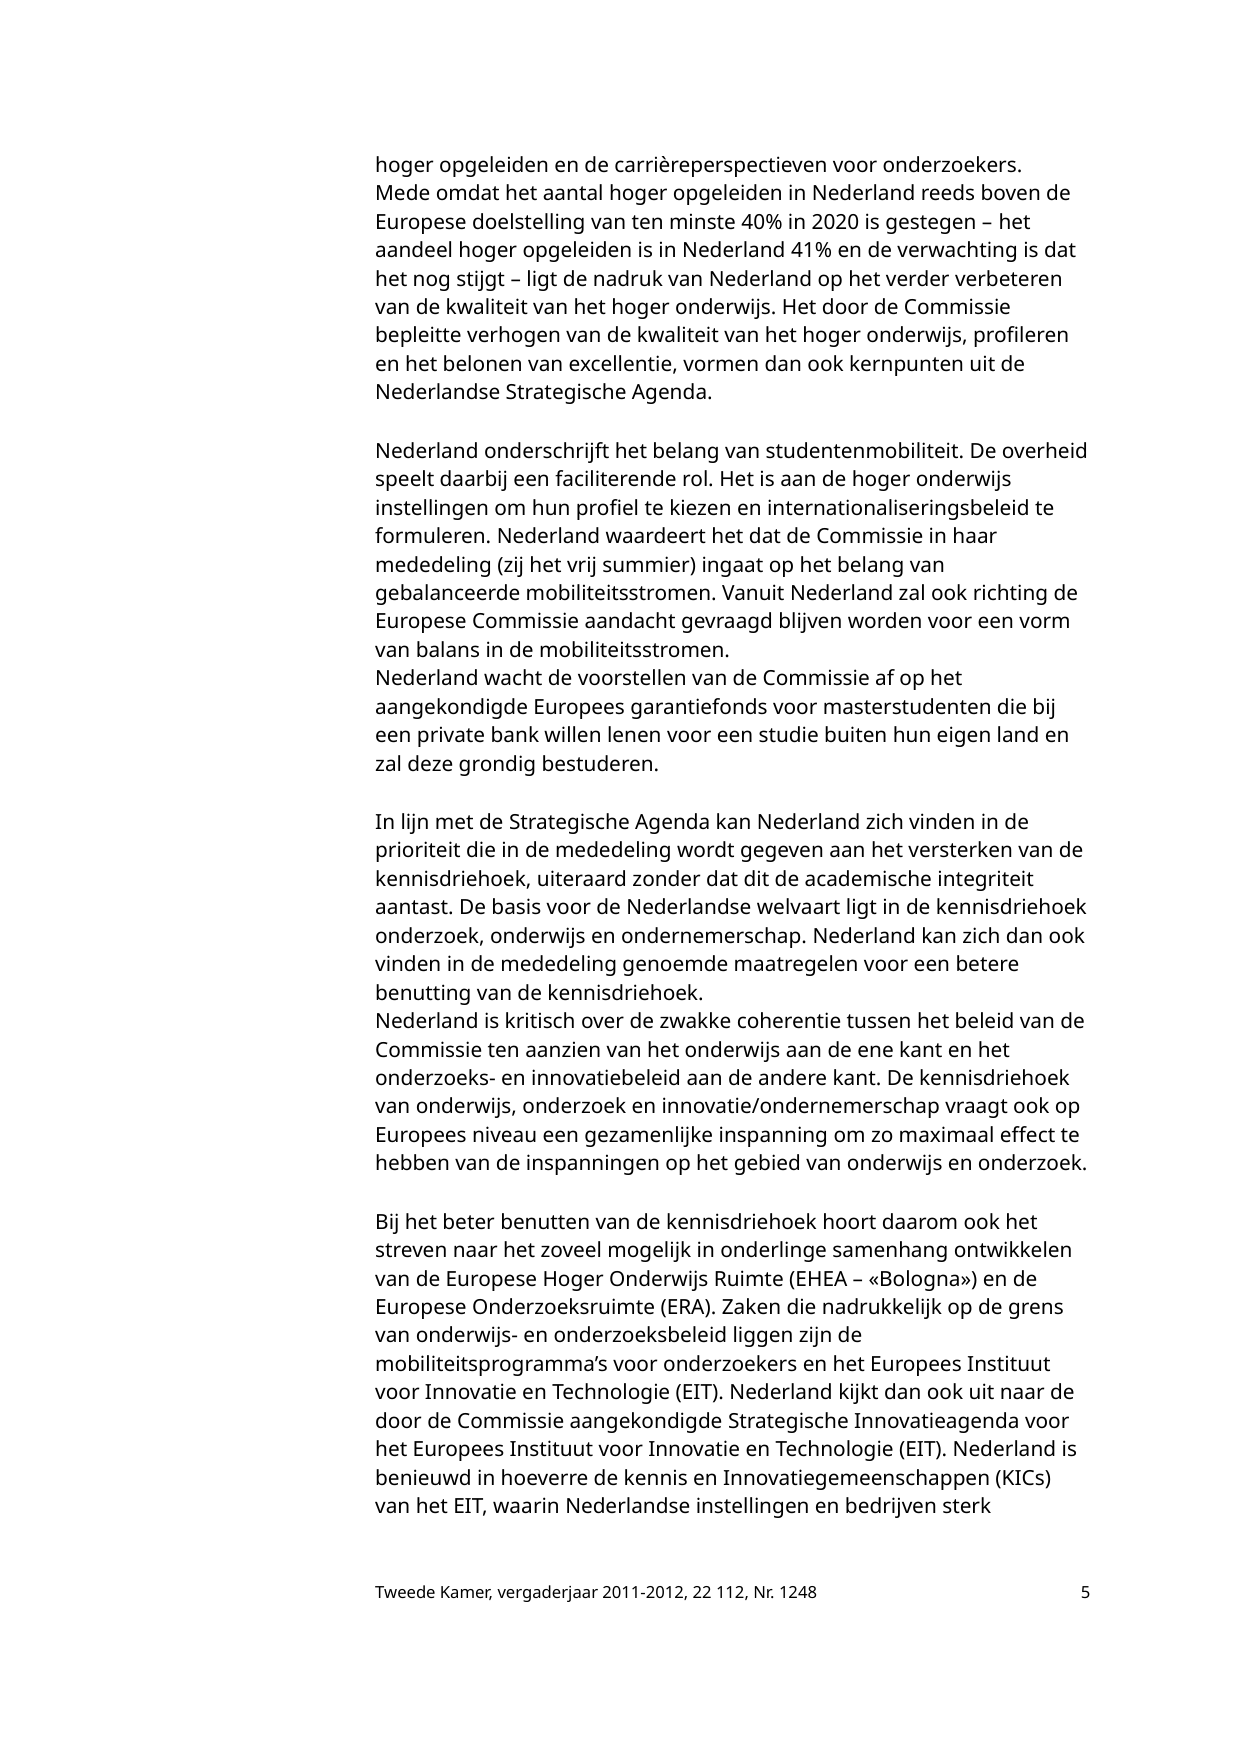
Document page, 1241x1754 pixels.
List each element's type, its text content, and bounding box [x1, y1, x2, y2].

text Nederland onderschrijft het belang van studentenmobiliteit. De overheid speelt daarbij een faciliterende rol. Het is aan de hoger onderwijs instellingen om hun profiel te kiezen en internationaliseringsbeleid te formuleren. Nederland waardeert het dat de Commissie in haar mededeling (zij het vrij summier) ingaat op het belang van gebalanceerde mobiliteitsstromen. Vanuit Nederland zal ook richting de Europese Commissie aandacht gevraagd blijven worden voor een vorm van balans in de mobiliteitsstromen. [375, 436, 1090, 663]
text Nederland is kritisch over de zwakke coherentie tussen het beleid van de Commissie ten aanzien van het onderwijs aan de ene kant en het onderzoeks- en innovatiebeleid aan de andere kant. De kennisdriehoek van onderwijs, onderzoek en innovatie/ondernemerschap vraagt ook op Europees niveau een gezamenlijke inspanning om zo maximaal effect te hebben van de inspanningen op het gebied van onderwijs en onderzoek. [375, 1006, 1090, 1177]
text Bij het beter benutten van de kennisdriehoek hoort daarom ook het streven naar het zoveel mogelijk in onderlinge samenhang ontwikkelen van de Europese Hoger Onderwijs Ruimte (EHEA – «Bologna») en de Europese Onderzoeksruimte (ERA). Zaken die nadrukkelijk op de grens van onderwijs- en onderzoeksbeleid liggen zijn de mobiliteitsprogramma’s voor onderzoekers en het Europees Instituut voor Innovatie en Technologie (EIT). Nederland kijkt dan ook uit naar de door de Commissie aangekondigde Strategische Innovatieagenda voor het Europees Instituut voor Innovatie en Technologie (EIT). Nederland is benieuwd in hoeverre de kennis en Innovatiegemeenschappen (KICs) van het EIT, waarin Nederlandse instellingen en bedrijven sterk [375, 1207, 1090, 1520]
text Mede omdat het aantal hoger opgeleiden in Nederland reeds boven de Europese doelstelling van ten minste 40% in 2020 is gestegen – het aandeel hoger opgeleiden is in Nederland 41% en de verwachting is dat het nog stijgt – ligt de nadruk van Nederland op het verder verbeteren van de kwaliteit van het hoger onderwijs. Het door de Commissie bepleitte verhogen van de kwaliteit van het hoger onderwijs, profileren en het belonen van excellentie, vormen dan ook kernpunten uit de Nederlandse Strategische Agenda. [375, 178, 1090, 406]
text Nederland wacht de voorstellen van de Commissie af op het aangekondigde Europees garantiefonds voor masterstudenten die bij een private bank willen lenen voor een studie buiten hun eigen land en zal deze grondig bestuderen. [375, 663, 1090, 777]
text hoger opgeleiden en de carrièreperspectieven voor onderzoekers. [375, 150, 1090, 178]
text In lijn met de Strategische Agenda kan Nederland zich vinden in de prioriteit die in de mededeling wordt gegeven aan het versterken van de kennisdriehoek, uiteraard zonder dat dit de academische integriteit aantast. De basis voor de Nederlandse welvaart ligt in de kennisdriehoek onderzoek, onderwijs en ondernemerschap. Nederland kan zich dan ook vinden in de mededeling genoemde maatregelen voor een betere benutting van de kennisdriehoek. [375, 807, 1090, 1006]
